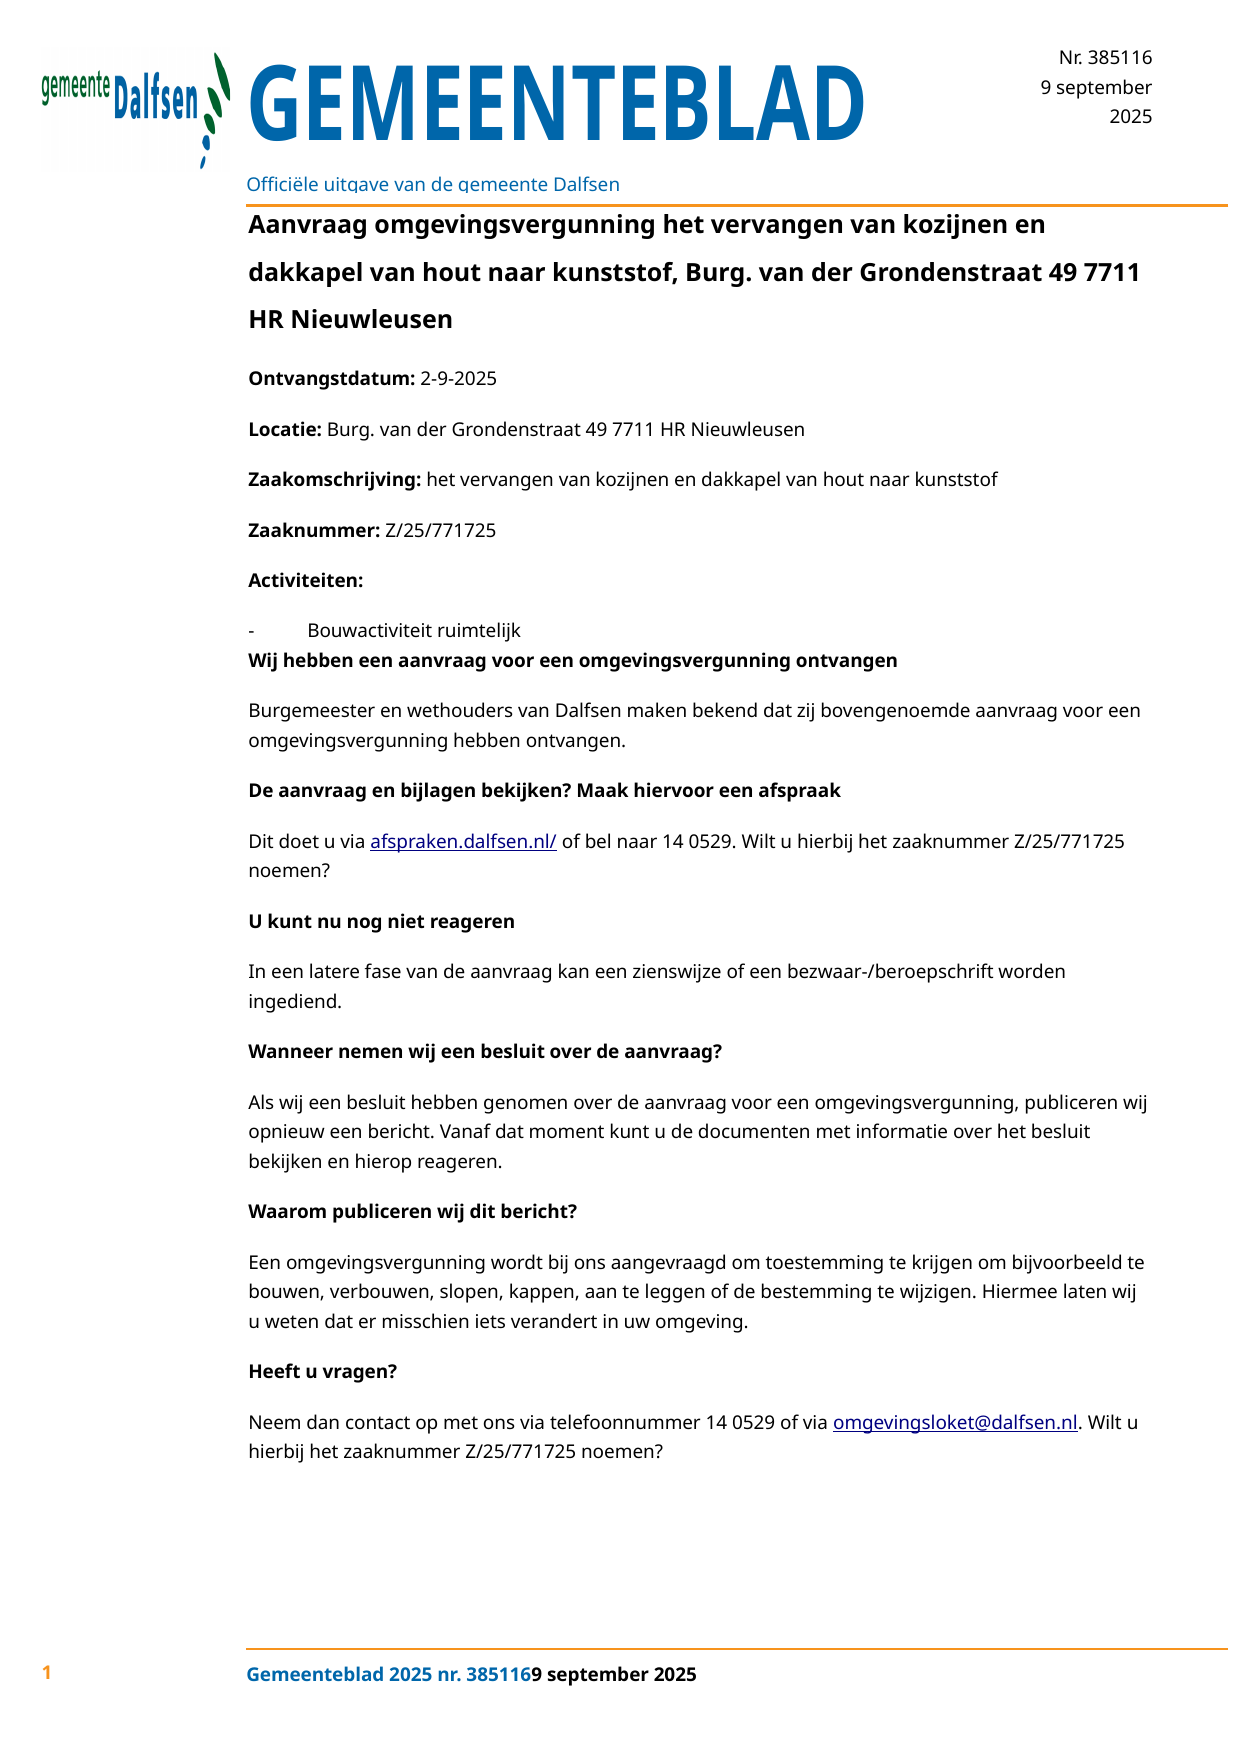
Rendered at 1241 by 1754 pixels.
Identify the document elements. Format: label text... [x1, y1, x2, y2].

text Zaaknummer: Z/25/771725 [248, 517, 1152, 542]
text Wij hebben een aanvraag voor een omgevingsvergunning ontvangen [248, 647, 1152, 673]
text Locatie: Burg. van der Grondenstraat 49 7711 HR Nieuwleusen [248, 416, 1152, 442]
text Zaakomschrijving: het vervangen van kozijnen en dakkapel van hout naar kunststof [248, 466, 1152, 492]
text Heeft u vragen? [248, 1358, 1152, 1384]
text U kunt nu nog niet reageren [248, 908, 1152, 934]
text Wanneer nemen wij een besluit over de aanvraag? [248, 1038, 1152, 1064]
text Als wij een besluit hebben genomen over de aanvraag voor een omgevingsvergunning, publiceren wij opnieuw een bericht. Vanaf dat moment kunt u de documenten met informatie over het besluit bekijken en hierop reageren. [248, 1089, 1152, 1174]
text Neem dan contact op met ons via telefoonnummer 14 0529 of via omgevingsloket@dalfsen.nl. Wilt u hierbij het zaaknummer Z/25/771725 noemen? [248, 1409, 1152, 1464]
text In een latere fase van de aanvraag kan een zienswijze of een bezwaar-/beroepschrift worden ingediend. [248, 958, 1152, 1014]
picture [41, 47, 231, 172]
text Activiteiten: [248, 567, 1152, 593]
list Bouwactiviteit ruimtelijk [248, 618, 1152, 643]
text De aanvraag en bijlagen bekijken? Maak hiervoor een afspraak [248, 778, 1152, 803]
text Waarom publiceren wij dit bericht? [248, 1198, 1152, 1224]
text Burgemeester en wethouders van Dalfsen maken bekend dat zij bovengenoemde aanvraag voor een omgevingsvergunning hebben ontvangen. [248, 698, 1152, 753]
text Een omgevingsvergunning wordt bij ons aangevraagd om toestemming te krijgen om bijvoorbeeld te bouwen, verbouwen, slopen, kappen, aan te leggen of de bestemming te wijzigen. Hiermee laten wij u weten dat er misschien iets verandert in uw omgeving. [248, 1249, 1152, 1334]
text Aanvraag omgevingsvergunning het vervangen van kozijnen en dakkapel van hout naar kunststof, Burg. van der Grondenstraat 49 7711 HR Nieuwleusen [248, 207, 1152, 336]
text Ontvangstdatum: 2-9-2025 [248, 366, 1152, 391]
text Dit doet u via afspraken.dalfsen.nl/ of bel naar 14 0529. Wilt u hierbij het zaaknummer Z/25/771725 noemen? [248, 828, 1152, 883]
